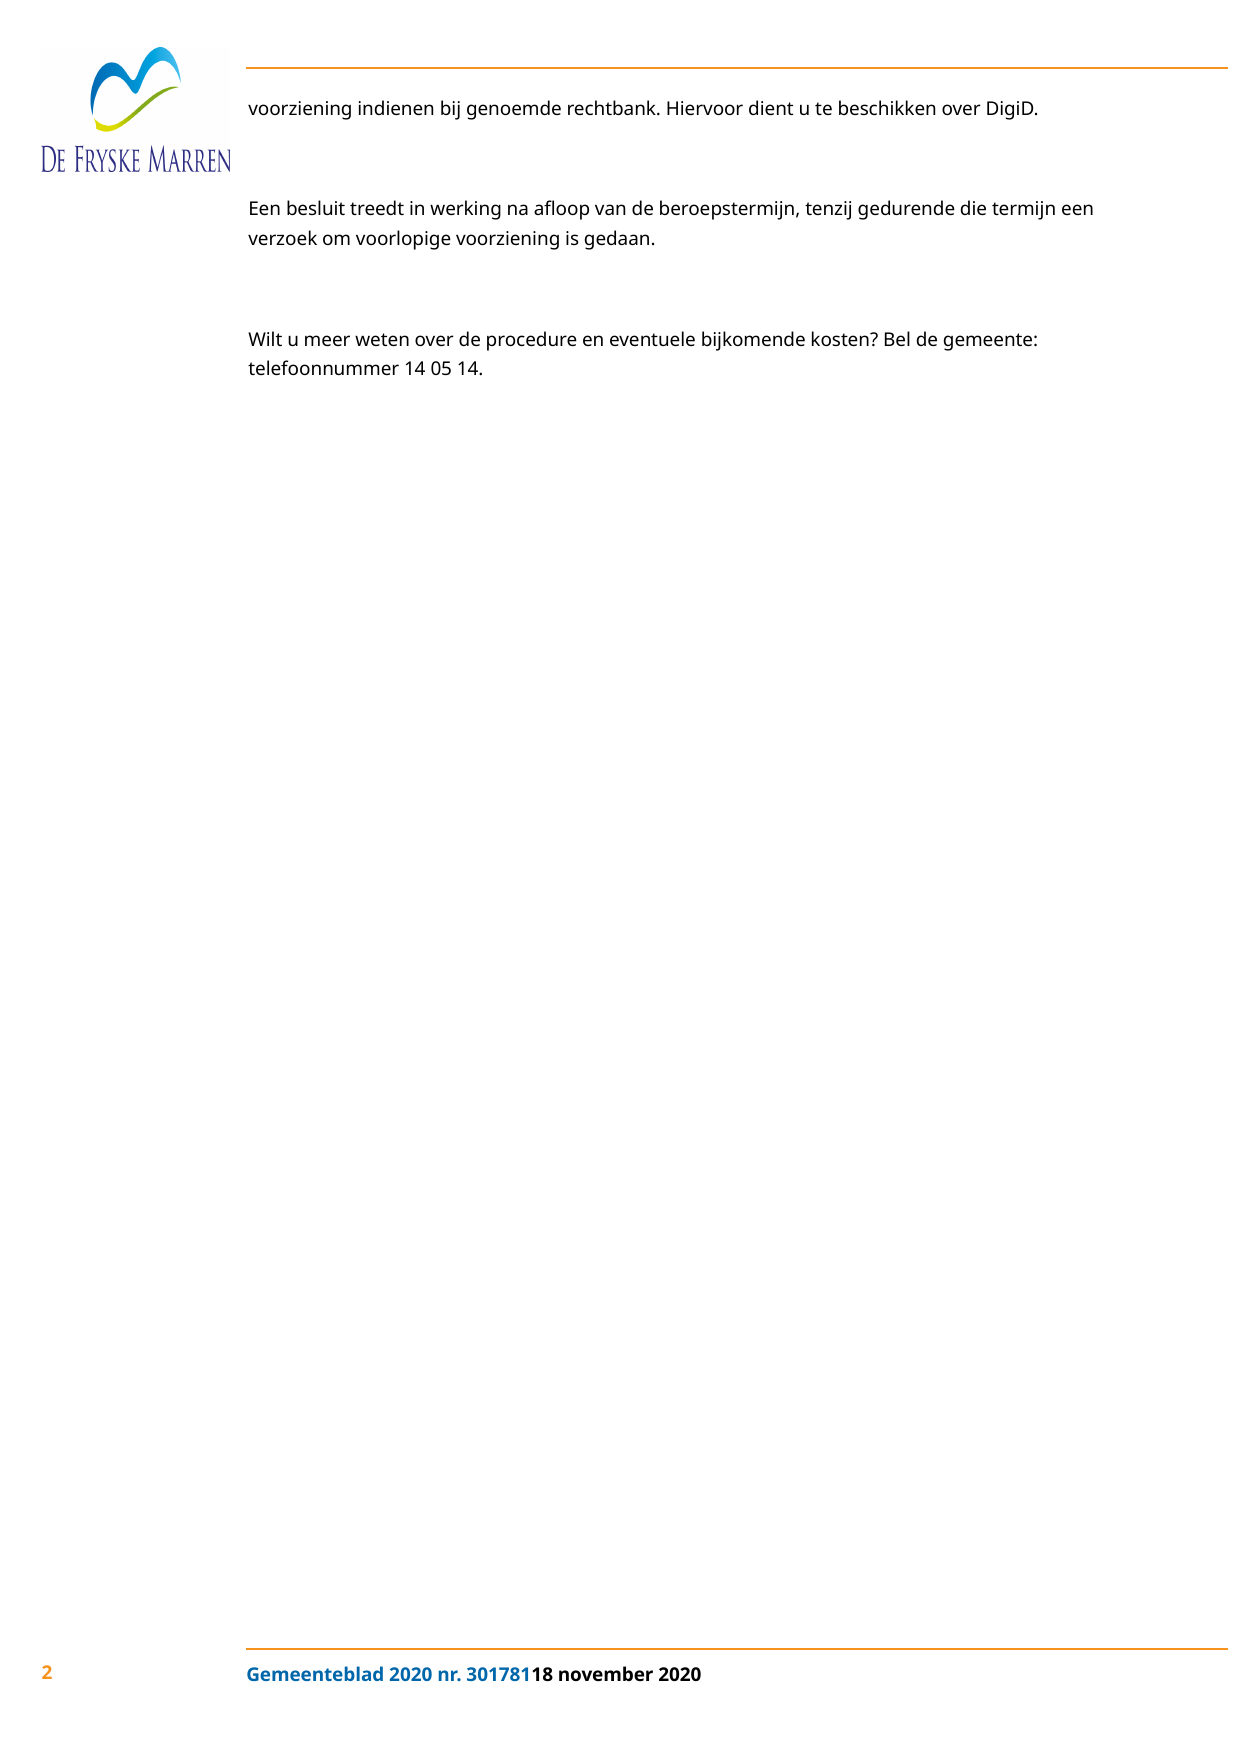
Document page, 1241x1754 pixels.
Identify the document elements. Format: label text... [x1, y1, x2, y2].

text Wilt u meer weten over de procedure en eventuele bijkomende kosten? Bel de gemeente: telefoonnummer 14 05 14. [248, 326, 1152, 381]
picture [41, 47, 231, 172]
text Een besluit treedt in werking na afloop van de beroepstermijn, tenzij gedurende die termijn een verzoek om voorlopige voorziening is gedaan. [248, 196, 1152, 251]
text voorziening indienen bij genoemde rechtbank. Hiervoor dient u te beschikken over DigiD. [248, 95, 1152, 121]
